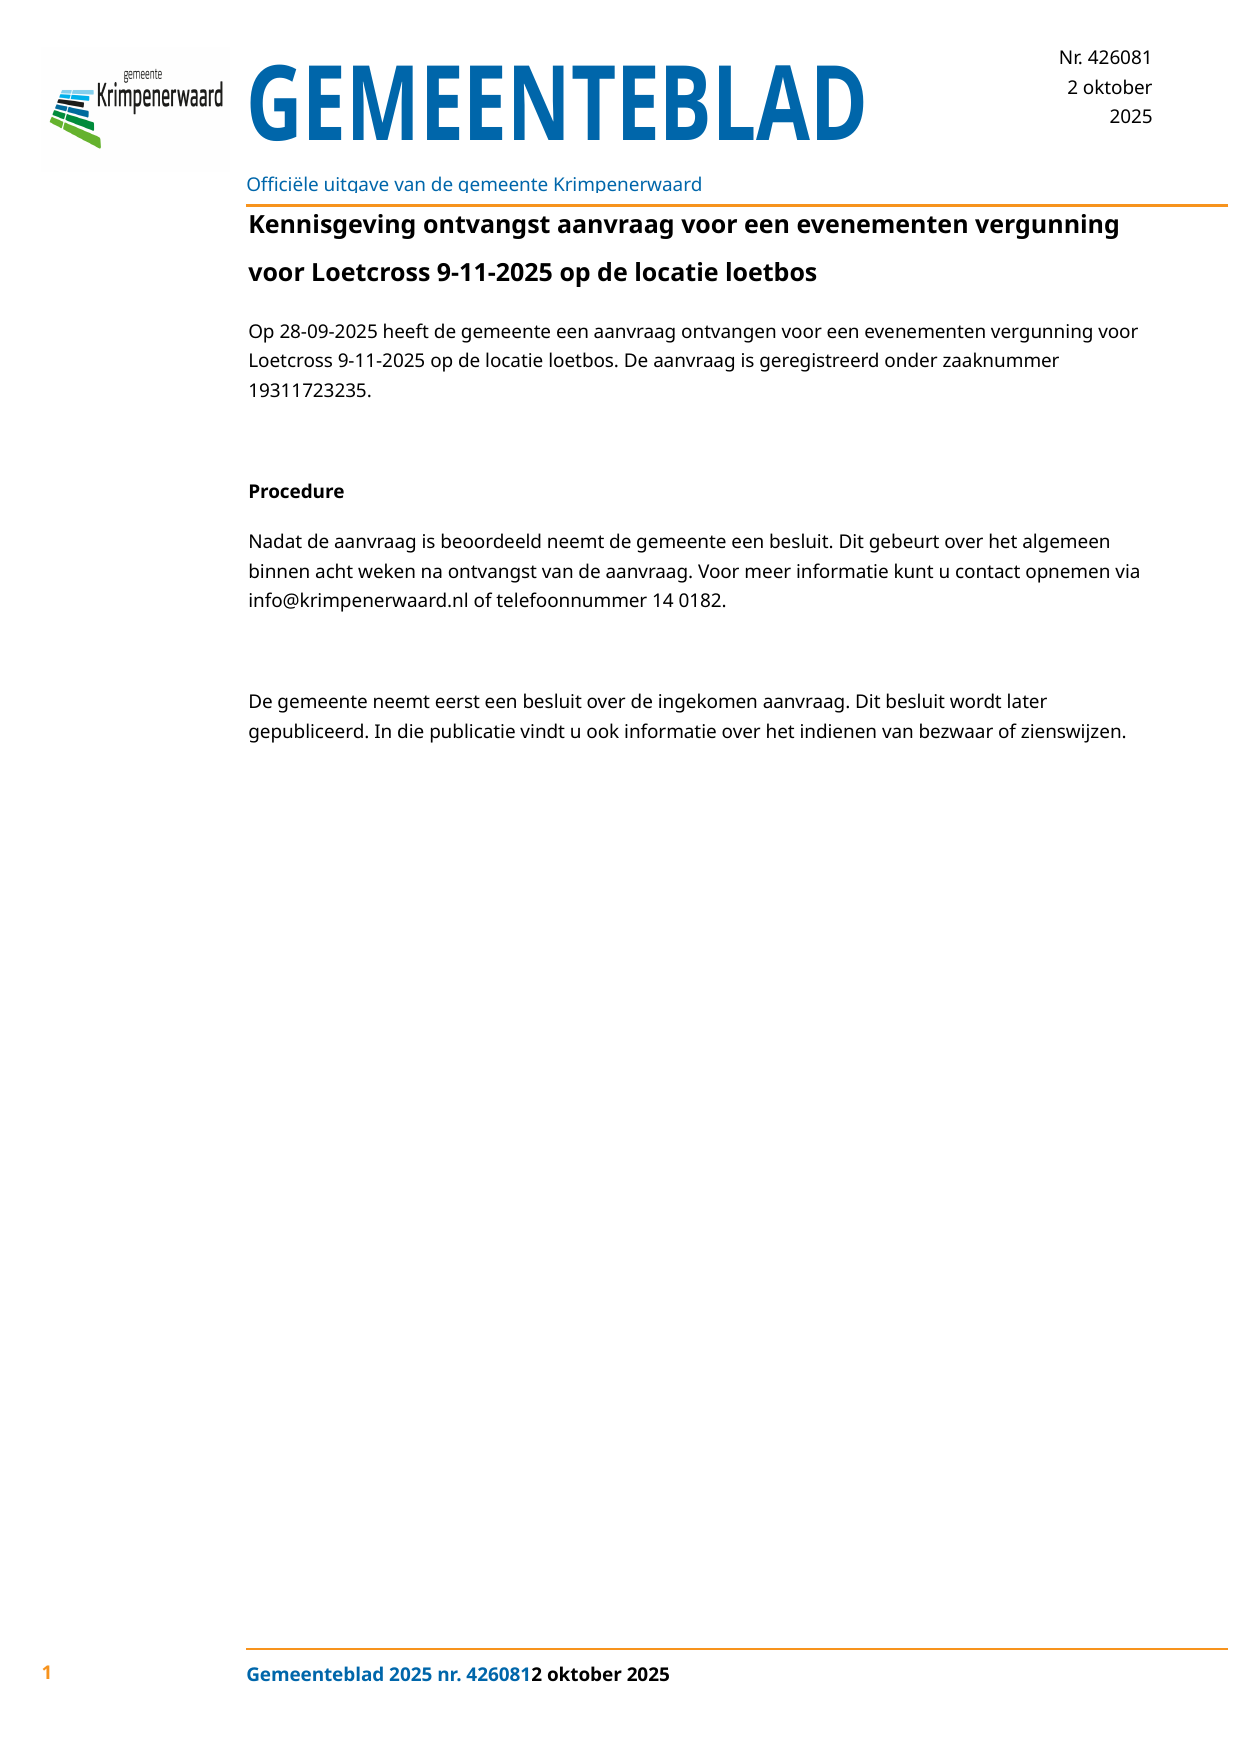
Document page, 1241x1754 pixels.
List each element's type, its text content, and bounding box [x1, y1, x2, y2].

text Op 28-09-2025 heeft de gemeente een aanvraag ontvangen voor een evenementen vergunning voor Loetcross 9-11-2025 op de locatie loetbos. De aanvraag is geregistreerd onder zaaknummer 19311723235. [248, 318, 1152, 403]
text De gemeente neemt eerst een besluit over de ingekomen aanvraag. Dit besluit wordt later gepubliceerd. In die publicatie vindt u ook informatie over het indienen van bezwaar of zienswijzen. [248, 688, 1152, 744]
text Procedure [248, 478, 1152, 504]
picture [41, 47, 231, 172]
text Kennisgeving ontvangst aanvraag voor een evenementen vergunning voor Loetcross 9-11-2025 op de locatie loetbos [248, 207, 1152, 288]
text Nadat de aanvraag is beoordeeld neemt de gemeente een besluit. Dit gebeurt over het algemeen binnen acht weken na ontvangst van de aanvraag. Voor meer informatie kunt u contact opnemen via info@krimpenerwaard.nl of telefoonnummer 14 0182. [248, 528, 1152, 613]
